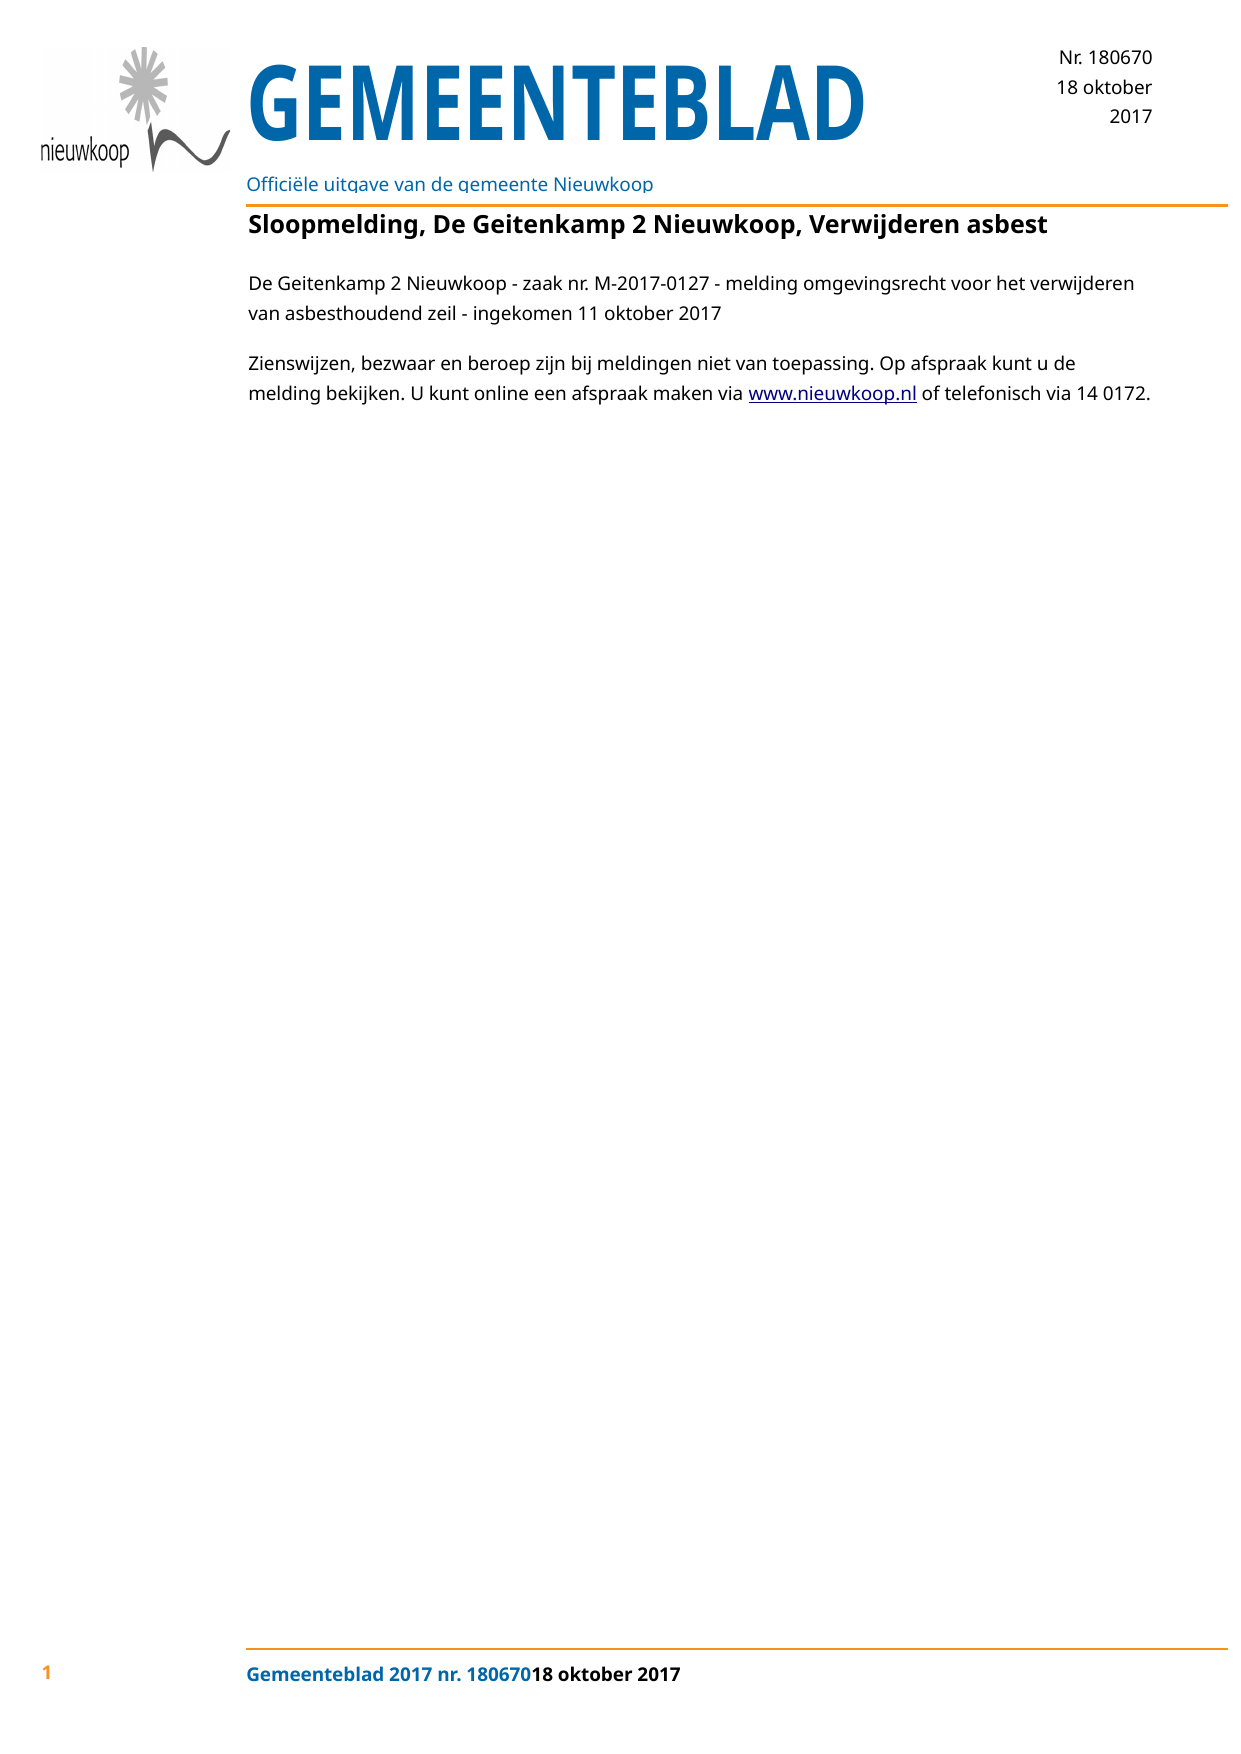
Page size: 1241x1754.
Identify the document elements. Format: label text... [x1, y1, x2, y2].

picture [41, 47, 231, 172]
text Sloopmelding, De Geitenkamp 2 Nieuwkoop, Verwijderen asbest [248, 207, 1152, 241]
text Zienswijzen, bezwaar en beroep zijn bij meldingen niet van toepassing. Op afspraak kunt u de melding bekijken. U kunt online een afspraak maken via www.nieuwkoop.nl of telefonisch via 14 0172. [248, 350, 1152, 406]
text De Geitenkamp 2 Nieuwkoop - zaak nr. M-2017-0127 - melding omgevingsrecht voor het verwijderen van asbesthoudend zeil - ingekomen 11 oktober 2017 [248, 270, 1152, 326]
